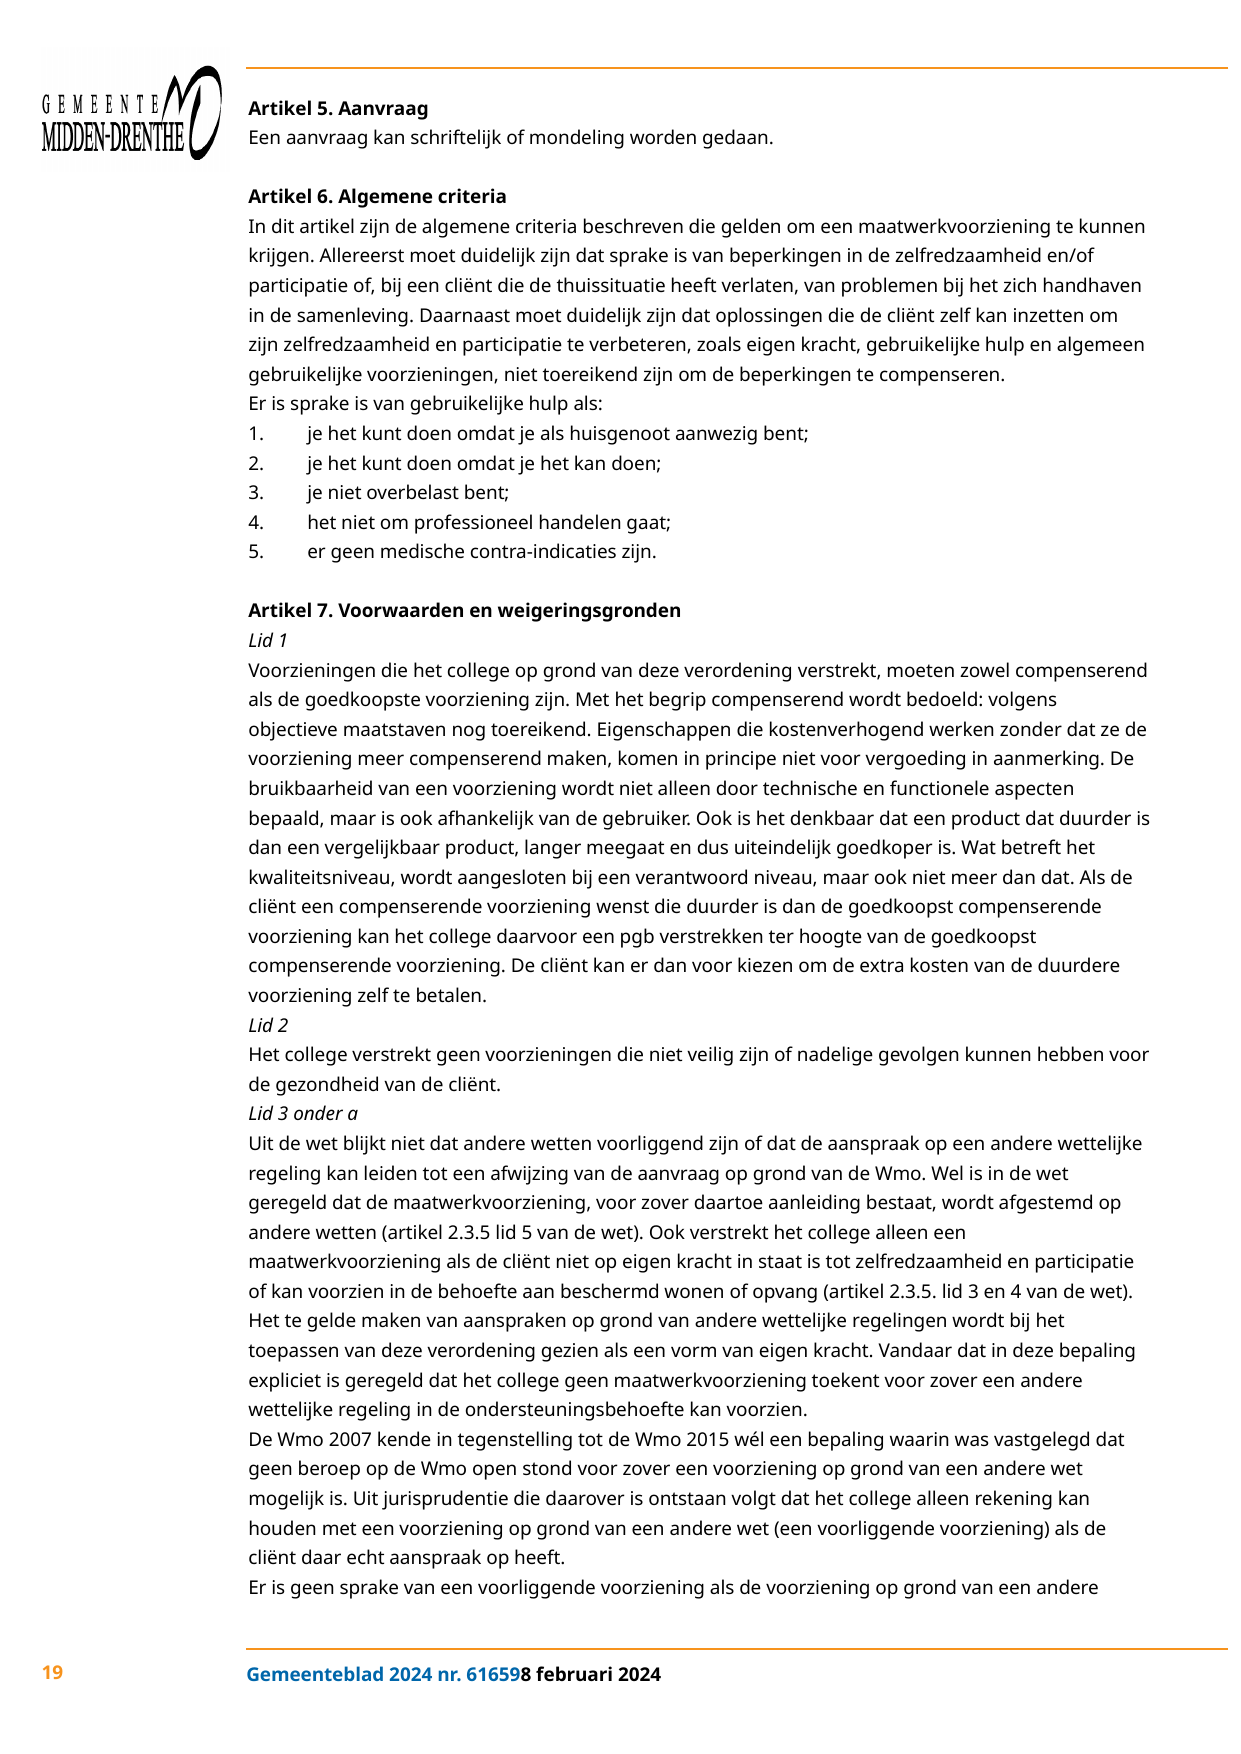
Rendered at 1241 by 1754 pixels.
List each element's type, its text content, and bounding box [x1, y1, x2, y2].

text Lid 1 [248, 627, 1152, 653]
text Het college verstrekt geen voorzieningen die niet veilig zijn of nadelige gevolgen kunnen hebben voor de gezondheid van de cliënt. [248, 1041, 1152, 1097]
text De Wmo 2007 kende in tegenstelling tot de Wmo 2015 wél een bepaling waarin was vastgelegd dat geen beroep op de Wmo open stond voor zover een voorziening op grond van een andere wet mogelijk is. Uit jurisprudentie die daarover is ontstaan volgt dat het college alleen rekening kan houden met een voorziening op grond van een andere wet (een voorliggende voorziening) als de cliënt daar echt aanspraak op heeft. [248, 1426, 1152, 1570]
list je niet overbelast bent; [248, 479, 1152, 505]
text Artikel 6. Algemene criteria [248, 183, 1152, 209]
text In dit artikel zijn de algemene criteria beschreven die gelden om een maatwerkvoorziening te kunnen krijgen. Allereerst moet duidelijk zijn dat sprake is van beperkingen in de zelfredzaamheid en/of participatie of, bij een cliënt die de thuissituatie heeft verlaten, van problemen bij het zich handhaven in de samenleving. Daarnaast moet duidelijk zijn dat oplossingen die de cliënt zelf kan inzetten om zijn zelfredzaamheid en participatie te verbeteren, zoals eigen kracht, gebruikelijke hulp en algemeen gebruikelijke voorzieningen, niet toereikend zijn om de beperkingen te compenseren. [248, 213, 1152, 387]
text Artikel 5. Aanvraag [248, 95, 1152, 121]
text Voorzieningen die het college op grond van deze verordening verstrekt, moeten zowel compenserend als de goedkoopste voorziening zijn. Met het begrip compenserend wordt bedoeld: volgens objectieve maatstaven nog toereikend. Eigenschappen die kostenverhogend werken zonder dat ze de voorziening meer compenserend maken, komen in principe niet voor vergoeding in aanmerking. De bruikbaarheid van een voorziening wordt niet alleen door technische en functionele aspecten bepaald, maar is ook afhankelijk van de gebruiker. Ook is het denkbaar dat een product dat duurder is dan een vergelijkbaar product, langer meegaat en dus uiteindelijk goedkoper is. Wat betreft het kwaliteitsniveau, wordt aangesloten bij een verantwoord niveau, maar ook niet meer dan dat. Als de cliënt een compenserende voorziening wenst die duurder is dan de goedkoopst compenserende voorziening kan het college daarvoor een pgb verstrekken ter hoogte van de goedkoopst compenserende voorziening. De cliënt kan er dan voor kiezen om de extra kosten van de duurdere voorziening zelf te betalen. [248, 657, 1152, 1008]
list het niet om professioneel handelen gaat; [248, 509, 1152, 535]
text Er is sprake is van gebruikelijke hulp als: [248, 391, 1152, 416]
list je het kunt doen omdat je het kan doen; [248, 450, 1152, 476]
text Het te gelde maken van aanspraken op grond van andere wettelijke regelingen wordt bij het toepassen van deze verordening gezien als een vorm van eigen kracht. Vandaar dat in deze bepaling expliciet is geregeld dat het college geen maatwerkvoorziening toekent voor zover een andere wettelijke regeling in de ondersteuningsbehoefte kan voorzien. [248, 1308, 1152, 1422]
list je het kunt doen omdat je als huisgenoot aanwezig bent; [248, 420, 1152, 446]
text Lid 2 [248, 1012, 1152, 1038]
text Artikel 7. Voorwaarden en weigeringsgronden [248, 598, 1152, 623]
list er geen medische contra-indicaties zijn. [248, 538, 1152, 564]
text Lid 3 onder a [248, 1101, 1152, 1126]
text Een aanvraag kan schriftelijk of mondeling worden gedaan. [248, 124, 1152, 150]
text Uit de wet blijkt niet dat andere wetten voorliggend zijn of dat de aanspraak op een andere wettelijke regeling kan leiden tot een afwijzing van de aanvraag op grond van de Wmo. Wel is in de wet geregeld dat de maatwerkvoorziening, voor zover daartoe aanleiding bestaat, wordt afgestemd op andere wetten (artikel 2.3.5 lid 5 van de wet). Ook verstrekt het college alleen een maatwerkvoorziening als de cliënt niet op eigen kracht in staat is tot zelfredzaamheid en participatie of kan voorzien in de behoefte aan beschermd wonen of opvang (artikel 2.3.5. lid 3 en 4 van de wet). [248, 1130, 1152, 1304]
picture [41, 47, 231, 172]
text Er is geen sprake van een voorliggende voorziening als de voorziening op grond van een andere [248, 1574, 1152, 1600]
